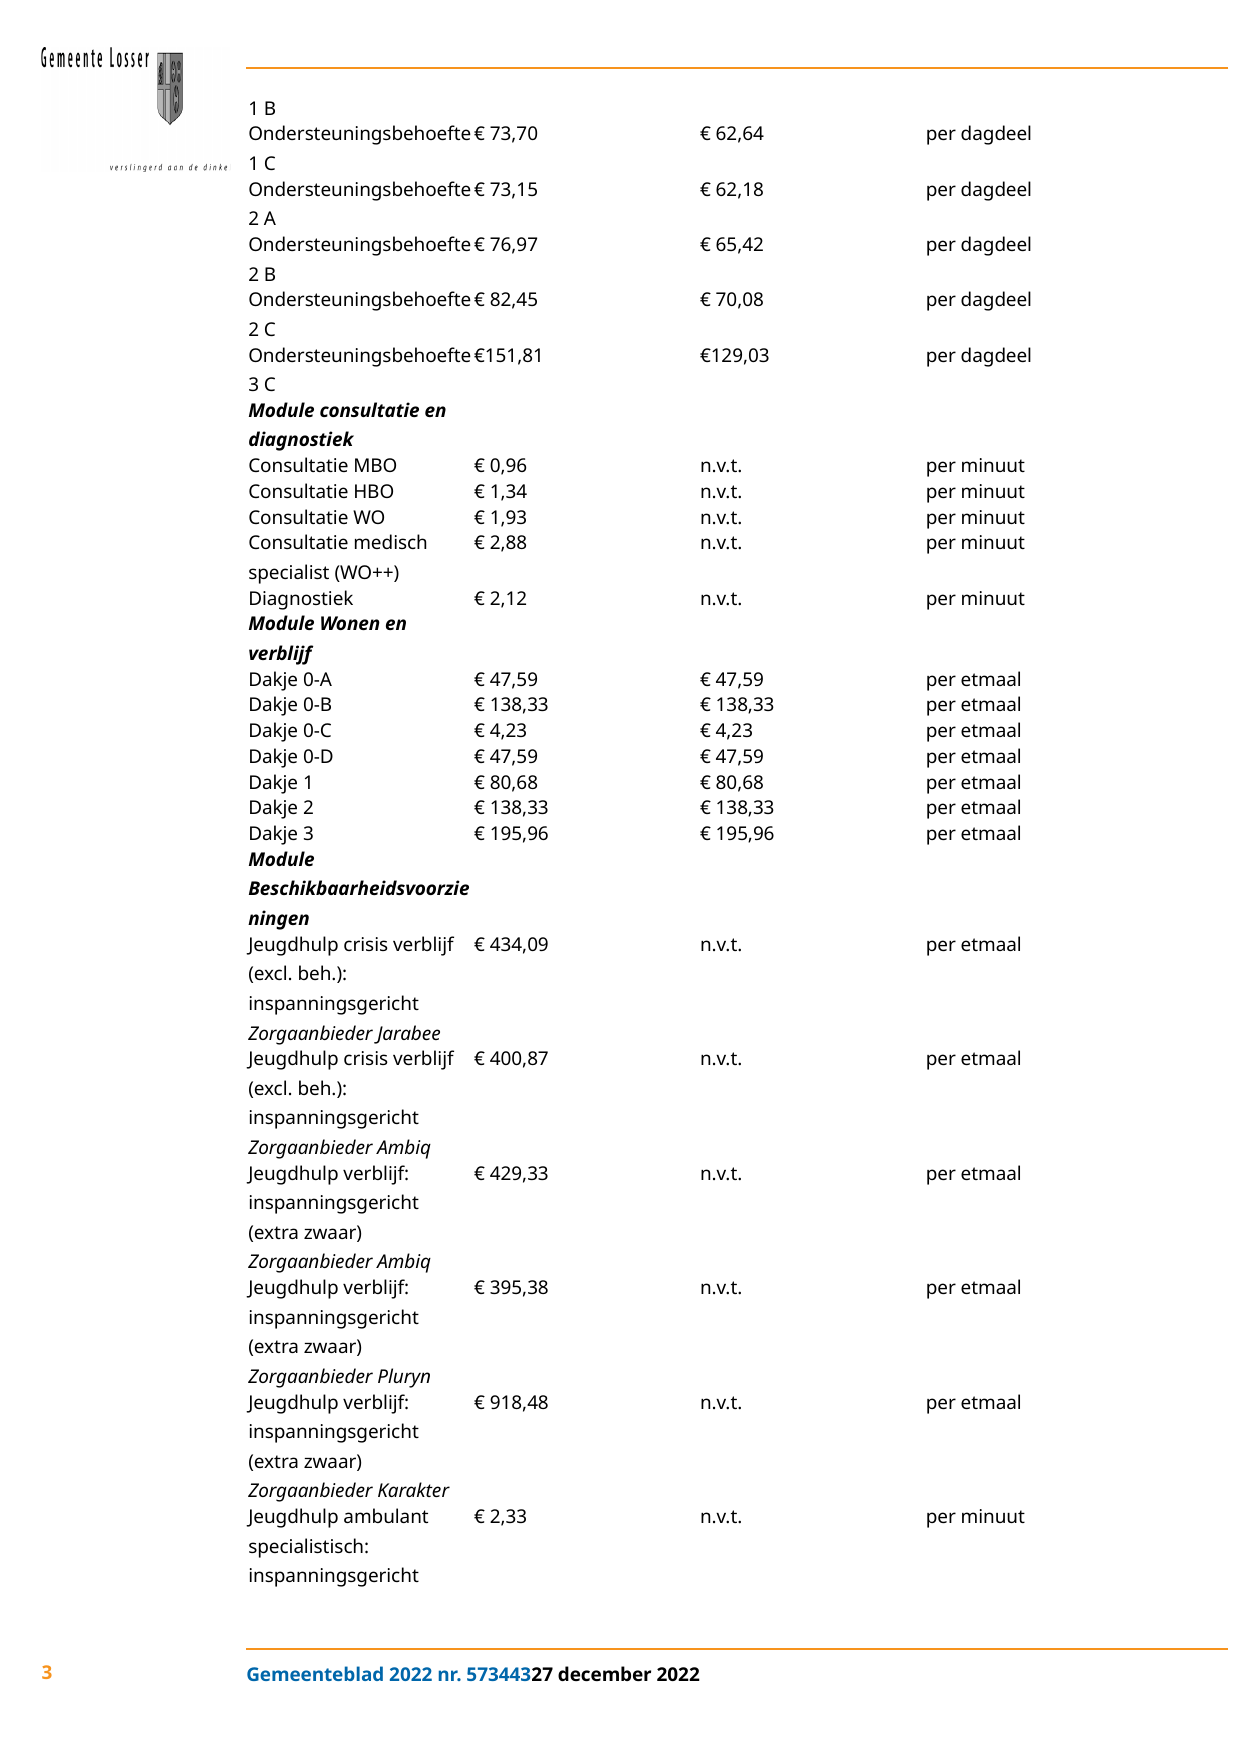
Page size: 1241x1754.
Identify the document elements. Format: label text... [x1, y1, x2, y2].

table_cell per etmaal [926, 692, 1152, 717]
table_cell per etmaal [926, 820, 1152, 846]
table_cell €151,81 [474, 342, 700, 397]
table_cell per etmaal [926, 795, 1152, 820]
table_cell € 82,45 [474, 286, 700, 342]
table_cell € 47,59 [700, 743, 926, 769]
table_cell [926, 846, 1152, 931]
table_cell per minuut [926, 585, 1152, 611]
table_cell per etmaal [926, 931, 1152, 1045]
table_cell per minuut [926, 478, 1152, 504]
table_cell Dakje 0-D [248, 743, 474, 769]
table_cell Consultatie HBO [248, 478, 474, 504]
picture [41, 47, 231, 172]
table_cell € 80,68 [474, 769, 700, 794]
table_cell € 1,93 [474, 504, 700, 529]
table_cell € 395,38 [474, 1274, 700, 1389]
table_cell € 1,34 [474, 478, 700, 504]
table_cell [474, 397, 700, 452]
table_cell [700, 846, 926, 931]
table_cell Ondersteuningsbehoefte 2 A [248, 176, 474, 231]
table_cell € 195,96 [474, 820, 700, 846]
table_cell n.v.t. [700, 585, 926, 611]
table_cell [474, 846, 700, 931]
table_cell [926, 397, 1152, 452]
table_cell € 918,48 [474, 1389, 700, 1503]
table_cell per etmaal [926, 1045, 1152, 1160]
table_cell € 47,59 [474, 666, 700, 692]
table_cell € 4,23 [474, 718, 700, 743]
table_cell Module Wonen en verblijf [248, 611, 474, 666]
table_cell [700, 95, 926, 121]
table_cell € 47,59 [700, 666, 926, 692]
table_cell € 47,59 [474, 743, 700, 769]
table_cell € 138,33 [474, 795, 700, 820]
table_cell € 434,09 [474, 931, 700, 1045]
table_cell per dagdeel [926, 342, 1152, 397]
table_cell € 429,33 [474, 1160, 700, 1274]
table_cell per dagdeel [926, 176, 1152, 231]
table_cell € 4,23 [700, 718, 926, 743]
table_cell € 80,68 [700, 769, 926, 794]
table_cell Ondersteuningsbehoefte 2 B [248, 231, 474, 286]
table_cell per dagdeel [926, 231, 1152, 286]
table_cell Module consultatie en diagnostiek [248, 397, 474, 452]
table_cell per etmaal [926, 1389, 1152, 1503]
table_cell Dakje 0-B [248, 692, 474, 717]
table_cell € 0,96 [474, 453, 700, 478]
table_cell per etmaal [926, 1274, 1152, 1389]
table_cell €129,03 [700, 342, 926, 397]
table_cell € 62,64 [700, 121, 926, 176]
table_cell per etmaal [926, 769, 1152, 794]
table_cell Jeugdhulp ambulant specialistisch: inspanningsgericht [248, 1503, 474, 1588]
table_cell per etmaal [926, 666, 1152, 692]
table_cell per dagdeel [926, 121, 1152, 176]
table_cell € 73,70 [474, 121, 700, 176]
table_cell Dakje 1 [248, 769, 474, 794]
table_cell € 2,12 [474, 585, 700, 611]
table_cell Dakje 0-C [248, 718, 474, 743]
table_cell n.v.t. [700, 504, 926, 529]
table_cell Jeugdhulp verblijf: inspanningsgericht (extra zwaar) Zorgaanbieder Pluryn [248, 1274, 474, 1389]
table_cell [926, 95, 1152, 121]
table_cell Dakje 0-A [248, 666, 474, 692]
table_cell Dakje 2 [248, 795, 474, 820]
table_cell Consultatie medisch specialist (WO++) [248, 530, 474, 585]
table_cell € 138,33 [474, 692, 700, 717]
table_cell per etmaal [926, 718, 1152, 743]
table_cell Ondersteuningsbehoefte 3 C [248, 342, 474, 397]
table_cell [474, 95, 700, 121]
table_cell n.v.t. [700, 1274, 926, 1389]
table_cell n.v.t. [700, 478, 926, 504]
table_cell [700, 611, 926, 666]
table_cell € 73,15 [474, 176, 700, 231]
table_cell 1 B [248, 95, 474, 121]
table_cell [926, 611, 1152, 666]
table_cell € 70,08 [700, 286, 926, 342]
table_cell € 138,33 [700, 795, 926, 820]
table_cell n.v.t. [700, 530, 926, 585]
table_cell Dakje 3 [248, 820, 474, 846]
table_cell per minuut [926, 1503, 1152, 1588]
table_cell € 76,97 [474, 231, 700, 286]
table_cell € 138,33 [700, 692, 926, 717]
table_cell Jeugdhulp crisis verblijf (excl. beh.): inspanningsgericht Zorgaanbieder Jarabee [248, 931, 474, 1045]
table_cell Ondersteuningsbehoefte 2 C [248, 286, 474, 342]
table_cell per etmaal [926, 1160, 1152, 1274]
table_cell € 195,96 [700, 820, 926, 846]
table_cell € 2,88 [474, 530, 700, 585]
table_cell [700, 397, 926, 452]
table_cell n.v.t. [700, 1503, 926, 1588]
table_cell Diagnostiek [248, 585, 474, 611]
table_cell per etmaal [926, 743, 1152, 769]
table_cell € 400,87 [474, 1045, 700, 1160]
table_cell € 2,33 [474, 1503, 700, 1588]
table_cell per minuut [926, 504, 1152, 529]
table_cell Jeugdhulp crisis verblijf (excl. beh.): inspanningsgericht Zorgaanbieder Ambiq [248, 1045, 474, 1160]
table_cell n.v.t. [700, 1045, 926, 1160]
table_cell n.v.t. [700, 1389, 926, 1503]
table_cell € 65,42 [700, 231, 926, 286]
table_cell € 62,18 [700, 176, 926, 231]
table_cell per minuut [926, 453, 1152, 478]
table_cell per dagdeel [926, 286, 1152, 342]
table_cell n.v.t. [700, 1160, 926, 1274]
table_cell n.v.t. [700, 453, 926, 478]
table_cell [474, 611, 700, 666]
table_cell Consultatie MBO [248, 453, 474, 478]
table_cell per minuut [926, 530, 1152, 585]
table_cell Jeugdhulp verblijf: inspanningsgericht (extra zwaar) Zorgaanbieder Karakter [248, 1389, 474, 1503]
table_cell Module Beschikbaarheidsvoorzieningen [248, 846, 474, 931]
table_cell n.v.t. [700, 931, 926, 1045]
table_cell Jeugdhulp verblijf: inspanningsgericht (extra zwaar) Zorgaanbieder Ambiq [248, 1160, 474, 1274]
table_cell Ondersteuningsbehoefte 1 C [248, 121, 474, 176]
table_cell Consultatie WO [248, 504, 474, 529]
